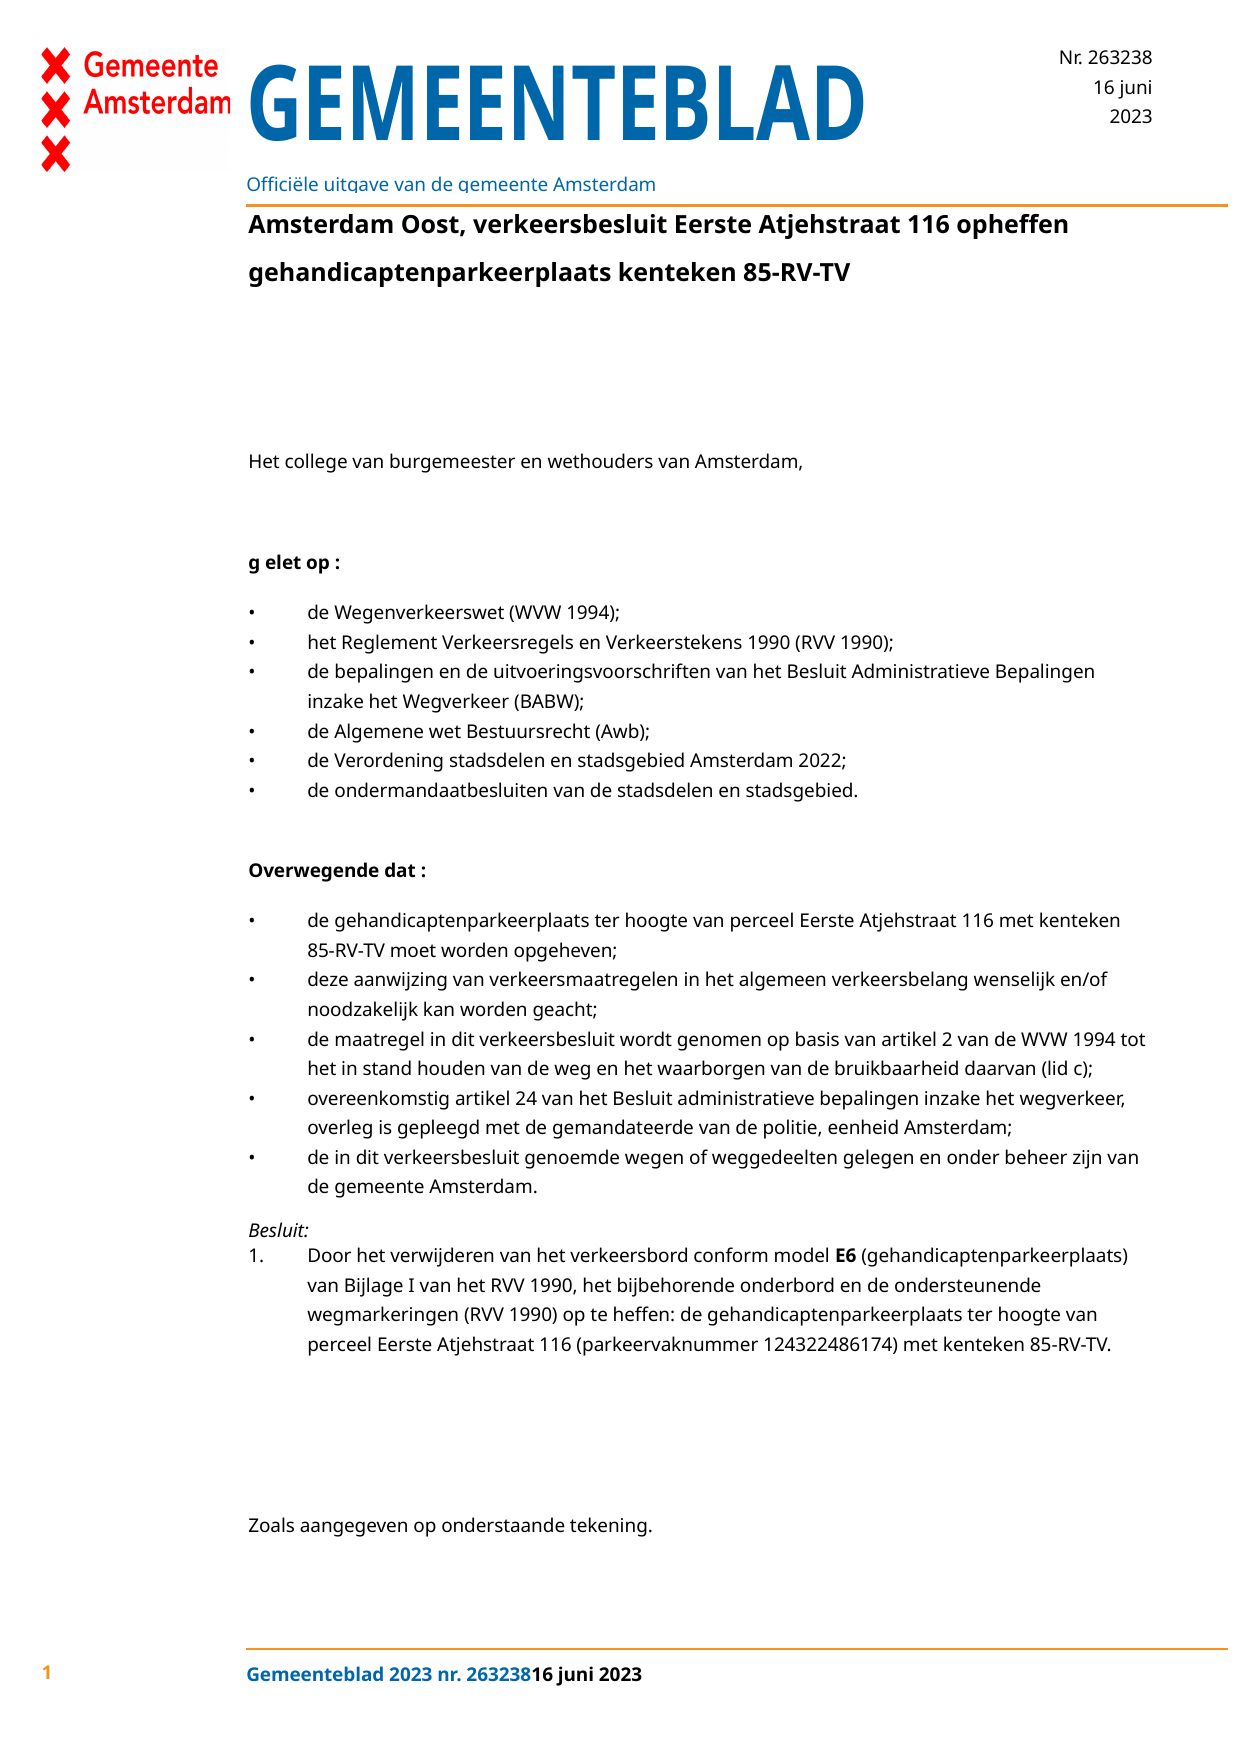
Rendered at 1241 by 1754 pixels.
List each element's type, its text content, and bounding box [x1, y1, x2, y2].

text Amsterdam Oost, verkeersbesluit Eerste Atjehstraat 116 opheffen gehandicaptenparkeerplaats kenteken 85-RV-TV [248, 207, 1152, 288]
list de bepalingen en de uitvoeringsvoorschriften van het Besluit Administratieve Bepalingen inzake het Wegverkeer (BABW); [248, 659, 1152, 714]
list overeenkomstig artikel 24 van het Besluit administratieve bepalingen inzake het wegverkeer, overleg is gepleegd met de gemandateerde van de politie, eenheid Amsterdam; [248, 1085, 1152, 1140]
list de Algemene wet Bestuursrecht (Awb); [248, 718, 1152, 743]
text Zoals aangegeven op onderstaande tekening. [248, 1512, 1152, 1538]
list Door het verwijderen van het verkeersbord conform model E6 (gehandicaptenparkeerplaats) van Bijlage I van het RVV 1990, het bijbehorende onderbord en de ondersteunende wegmarkeringen (RVV 1990) op te heffen: de gehandicaptenparkeerplaats ter hoogte van perceel Eerste Atjehstraat 116 (parkeervaknummer 124322486174) met kenteken 85-RV-TV. [248, 1242, 1152, 1357]
text Besluit: [248, 1217, 1152, 1242]
list de gehandicaptenparkeerplaats ter hoogte van perceel Eerste Atjehstraat 116 met kenteken 85-RV-TV moet worden opgeheven; [248, 907, 1152, 963]
picture [41, 47, 231, 172]
text Het college van burgemeester en wethouders van Amsterdam, [248, 448, 1152, 474]
list het Reglement Verkeersregels en Verkeerstekens 1990 (RVV 1990); [248, 629, 1152, 655]
list de maatregel in dit verkeersbesluit wordt genomen op basis van artikel 2 van de WVW 1994 tot het in stand houden van de weg en het waarborgen van de bruikbaarheid daarvan (lid c); [248, 1026, 1152, 1081]
list de ondermandaatbesluiten van de stadsdelen en stadsgebied. [248, 777, 1152, 803]
text g elet op : [248, 549, 1152, 575]
list de Verordening stadsdelen en stadsgebied Amsterdam 2022; [248, 747, 1152, 773]
list de in dit verkeersbesluit genoemde wegen of weggedeelten gelegen en onder beheer zijn van de gemeente Amsterdam. [248, 1144, 1152, 1199]
list deze aanwijzing van verkeersmaatregelen in het algemeen verkeersbelang wenselijk en/of noodzakelijk kan worden geacht; [248, 967, 1152, 1022]
text Overwegende dat : [248, 857, 1152, 883]
list de Wegenverkeerswet (WVW 1994); [248, 599, 1152, 625]
